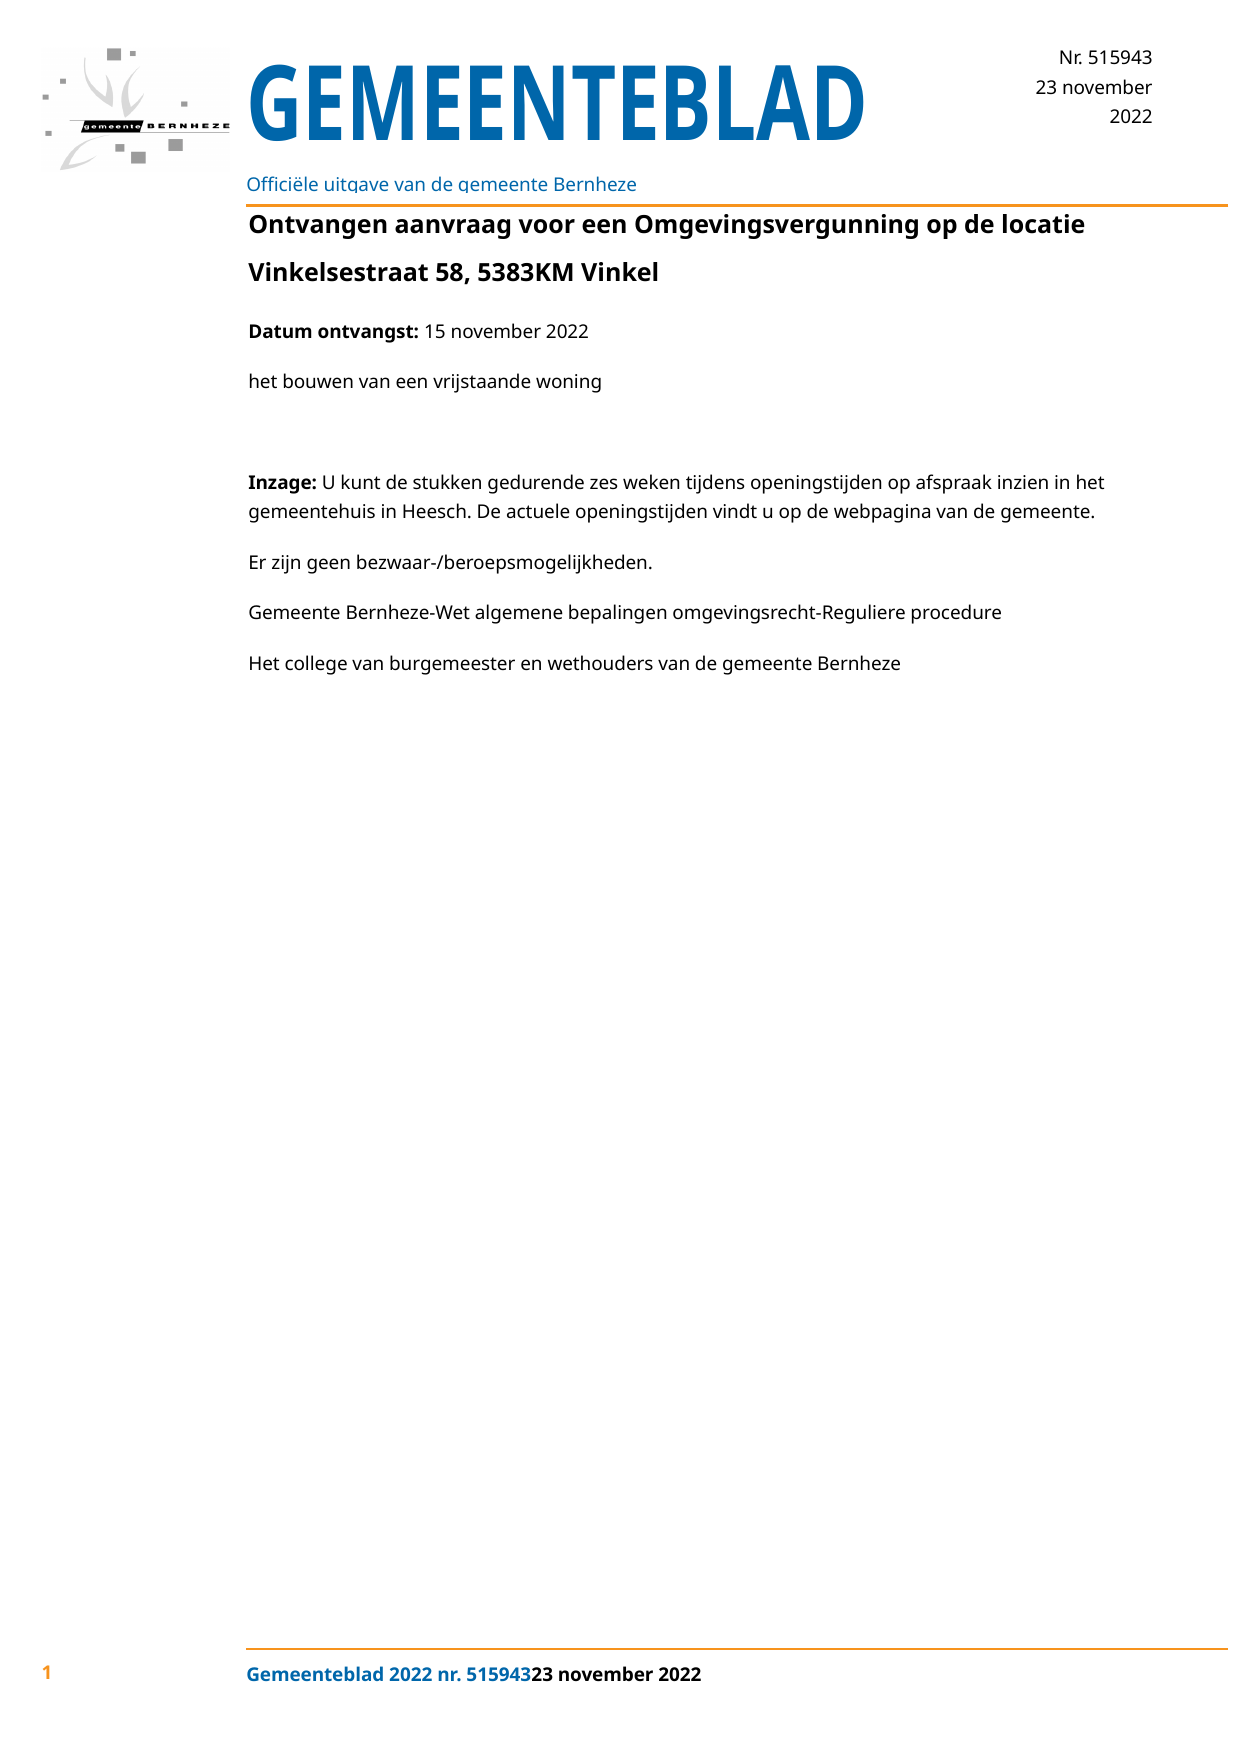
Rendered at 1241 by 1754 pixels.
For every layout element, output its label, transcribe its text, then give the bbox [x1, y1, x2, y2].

text Inzage: U kunt de stukken gedurende zes weken tijdens openingstijden op afspraak inzien in het gemeentehuis in Heesch. De actuele openingstijden vindt u op de webpagina van de gemeente. [248, 469, 1152, 524]
text Ontvangen aanvraag voor een Omgevingsvergunning op de locatie Vinkelsestraat 58, 5383KM Vinkel [248, 207, 1152, 288]
picture [41, 47, 231, 172]
text Gemeente Bernheze-Wet algemene bepalingen omgevingsrecht-Reguliere procedure [248, 599, 1152, 625]
text Er zijn geen bezwaar-/beroepsmogelijkheden. [248, 549, 1152, 575]
text Het college van burgemeester en wethouders van de gemeente Bernheze [248, 650, 1152, 676]
text het bouwen van een vrijstaande woning [248, 368, 1152, 394]
text Datum ontvangst: 15 november 2022 [248, 318, 1152, 344]
